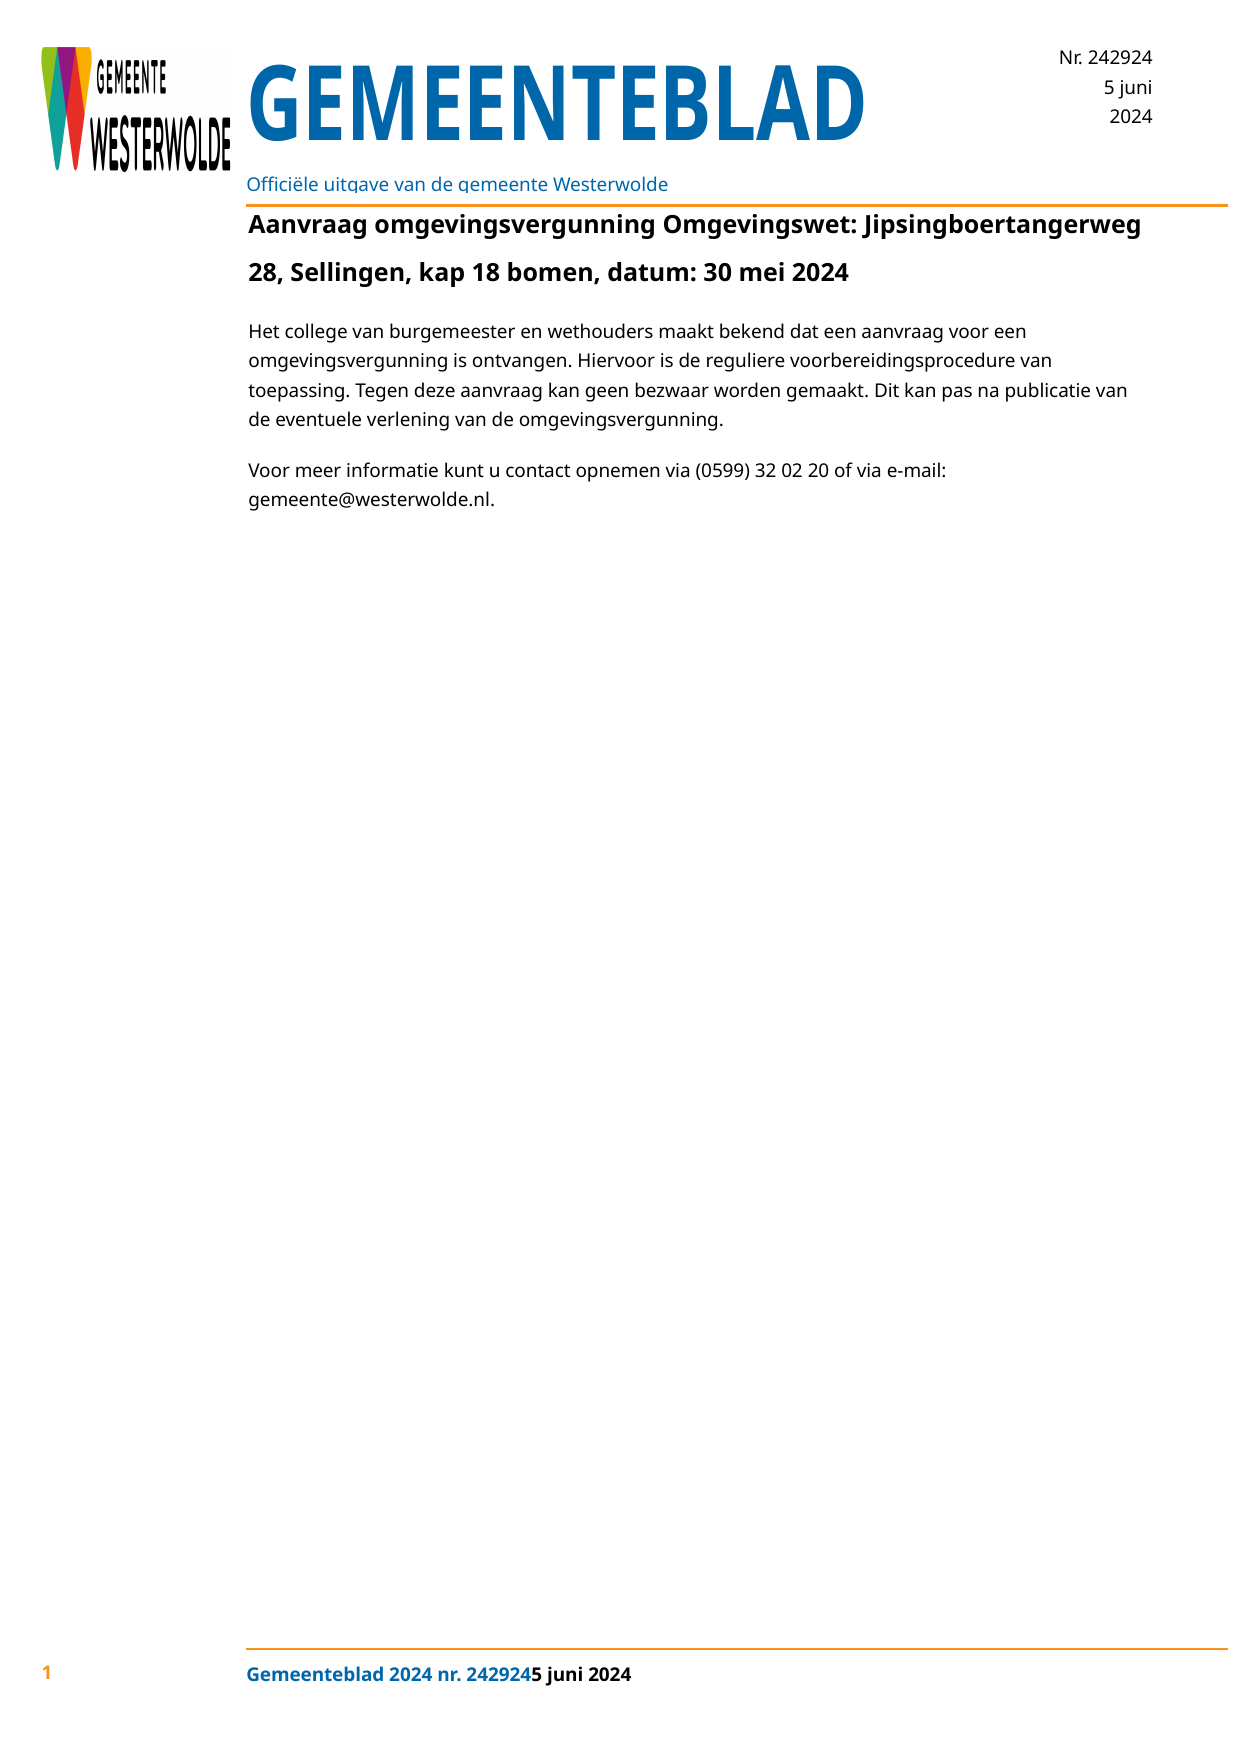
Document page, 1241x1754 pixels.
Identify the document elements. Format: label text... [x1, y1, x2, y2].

text Aanvraag omgevingsvergunning Omgevingswet: Jipsingboertangerweg 28, Sellingen, kap 18 bomen, datum: 30 mei 2024 [248, 207, 1152, 288]
picture [41, 47, 231, 172]
text Voor meer informatie kunt u contact opnemen via (0599) 32 02 20 of via e-mail: gemeente@westerwolde.nl. [248, 457, 1152, 512]
text Het college van burgemeester en wethouders maakt bekend dat een aanvraag voor een omgevingsvergunning is ontvangen. Hiervoor is de reguliere voorbereidingsprocedure van toepassing. Tegen deze aanvraag kan geen bezwaar worden gemaakt. Dit kan pas na publicatie van de eventuele verlening van de omgevingsvergunning. [248, 318, 1152, 432]
